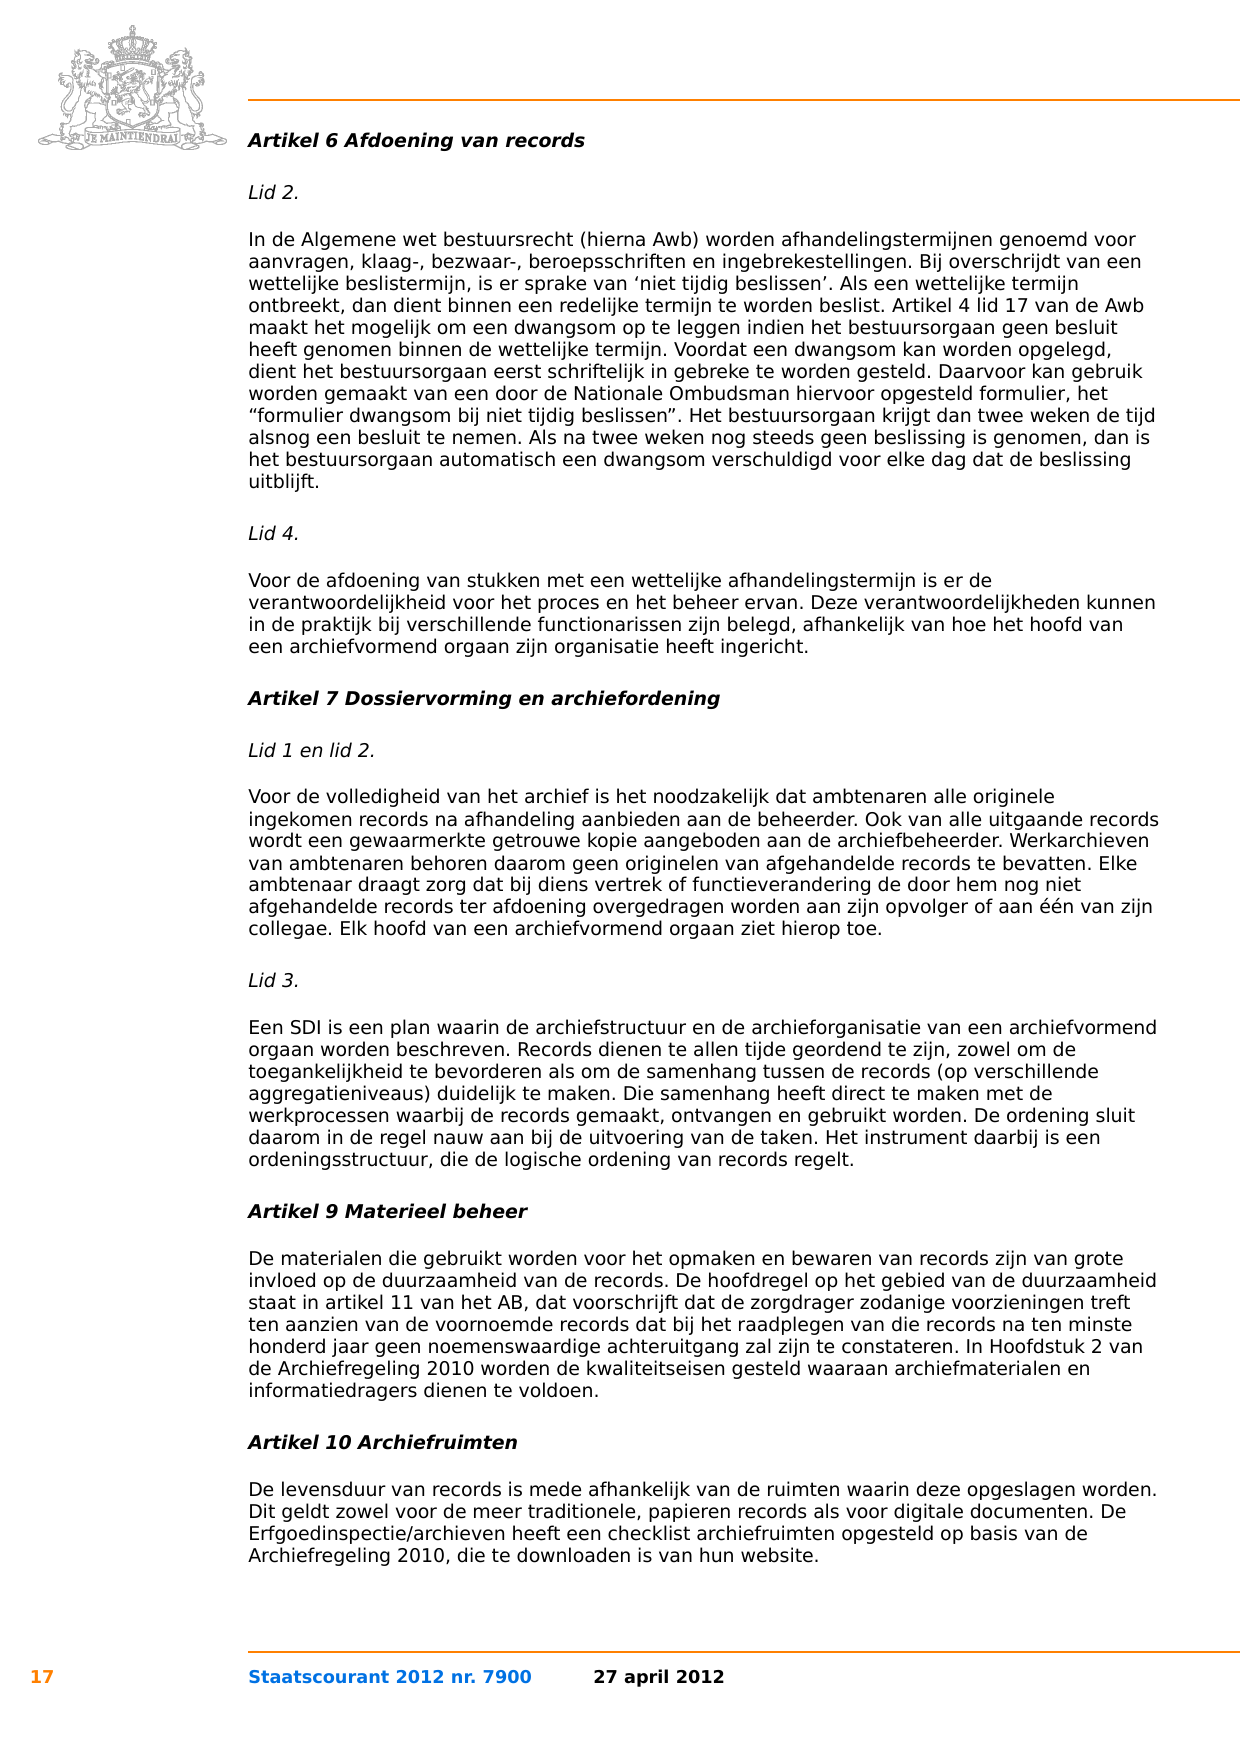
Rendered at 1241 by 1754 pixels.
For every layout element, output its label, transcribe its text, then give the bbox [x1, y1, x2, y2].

subtitle Lid 3. [248, 970, 1163, 992]
subtitle Lid 4. [248, 523, 1163, 544]
subtitle Artikel 7 Dossiervorming en archiefordening [248, 687, 1163, 709]
text In de Algemene wet bestuursrecht (hierna Awb) worden afhandelingstermijnen genoemd voor aanvragen, klaag-, bezwaar-, beroepsschriften en ingebrekestellingen. Bij overschrijdt van een wettelijke beslistermijn, is er sprake van ‘niet tijdig beslissen’. Als een wettelijke termijn ontbreekt, dan dient binnen een redelijke termijn te worden beslist. Artikel 4 lid 17 van de Awb maakt het mogelijk om een dwangsom op te leggen indien het bestuursorgaan geen besluit heeft genomen binnen de wettelijke termijn. Voordat een dwangsom kan worden opgelegd, dient het bestuursorgaan eerst schriftelijk in gebreke te worden gesteld. Daarvoor kan gebruik worden gemaakt van een door de Nationale Ombudsman hiervoor opgesteld formulier, het “formulier dwangsom bij niet tijdig beslissen”. Het bestuursorgaan krijgt dan twee weken de tijd alsnog een besluit te nemen. Als na twee weken nog steeds geen beslissing is genomen, dan is het bestuursorgaan automatisch een dwangsom verschuldigd voor elke dag dat de beslissing uitblijft. [248, 229, 1163, 493]
text De materialen die gebruikt worden voor het opmaken en bewaren van records zijn van grote invloed op de duurzaamheid van de records. De hoofdregel op het gebied van de duurzaamheid staat in artikel 11 van het AB, dat voorschrijft dat de zorgdrager zodanige voorzieningen treft ten aanzien van de voornoemde records dat bij het raadplegen van die records na ten minste honderd jaar geen noemenswaardige achteruitgang zal zijn te constateren. In Hoofdstuk 2 van de Archiefregeling 2010 worden de kwaliteitseisen gesteld waaraan archiefmaterialen en informatiedragers dienen te voldoen. [248, 1248, 1163, 1402]
subtitle Lid 1 en lid 2. [248, 739, 1163, 761]
subtitle Lid 2. [248, 182, 1163, 204]
text Voor de afdoening van stukken met een wettelijke afhandelingstermijn is er de verantwoordelijkheid voor het proces en het beheer ervan. Deze verantwoordelijkheden kunnen in de praktijk bij verschillende functionarissen zijn belegd, afhankelijk van hoe het hoofd van een archiefvormend orgaan zijn organisatie heeft ingericht. [248, 569, 1163, 657]
picture [38, 25, 227, 150]
subtitle Artikel 10 Archiefruimten [248, 1432, 1163, 1454]
subtitle Artikel 9 Materieel beheer [248, 1201, 1163, 1223]
text De levensduur van records is mede afhankelijk van de ruimten waarin deze opgeslagen worden. Dit geldt zowel voor de meer traditionele, papieren records als voor digitale documenten. De Erfgoedinspectie/archieven heeft een checklist archiefruimten opgesteld op basis van de Archiefregeling 2010, die te downloaden is van hun website. [248, 1479, 1163, 1567]
text Een SDI is een plan waarin de archiefstructuur en de archieforganisatie van een archiefvormend orgaan worden beschreven. Records dienen te allen tijde geordend te zijn, zowel om de toegankelijkheid te bevorderen als om de samenhang tussen de records (op verschillende aggregatieniveaus) duidelijk te maken. Die samenhang heeft direct te maken met de werkprocessen waarbij de records gemaakt, ontvangen en gebruikt worden. De ordening sluit daarom in de regel nauw aan bij de uitvoering van de taken. Het instrument daarbij is een ordeningsstructuur, die de logische ordening van records regelt. [248, 1017, 1163, 1171]
subtitle Artikel 6 Afdoening van records [248, 130, 1163, 152]
text Voor de volledigheid van het archief is het noodzakelijk dat ambtenaren alle originele ingekomen records na afhandeling aanbieden aan de beheerder. Ook van alle uitgaande records wordt een gewaarmerkte getrouwe kopie aangeboden aan de archiefbeheerder. Werkarchieven van ambtenaren behoren daarom geen originelen van afgehandelde records te bevatten. Elke ambtenaar draagt zorg dat bij diens vertrek of functieverandering de door hem nog niet afgehandelde records ter afdoening overgedragen worden aan zijn opvolger of aan één van zijn collegae. Elk hoofd van een archiefvormend orgaan ziet hierop toe. [248, 786, 1163, 940]
